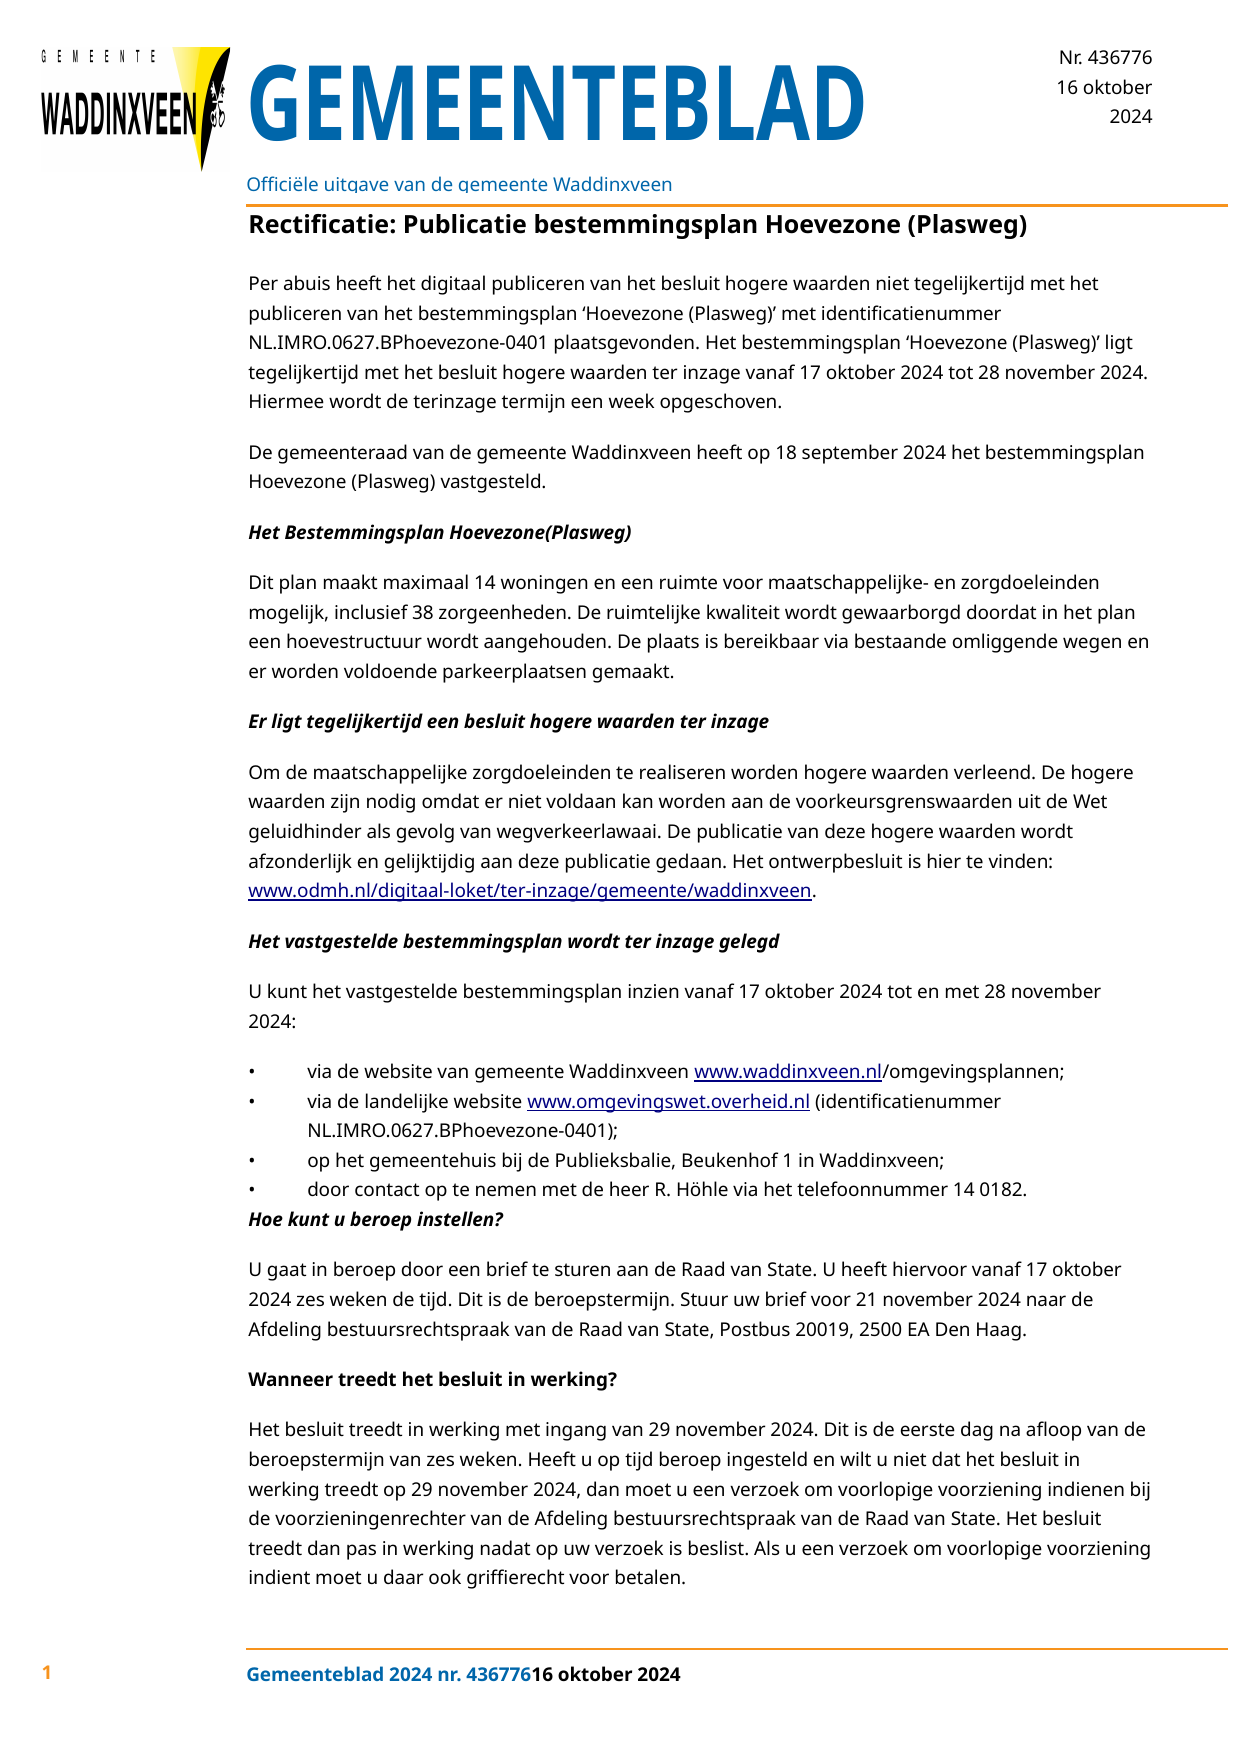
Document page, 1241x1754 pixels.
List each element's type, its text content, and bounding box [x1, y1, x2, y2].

text Om de maatschappelijke zorgdoeleinden te realiseren worden hogere waarden verleend. De hogere waarden zijn nodig omdat er niet voldaan kan worden aan de voorkeursgrenswaarden uit de Wet geluidhinder als gevolg van wegverkeerlawaai. De publicatie van deze hogere waarden wordt afzonderlijk en gelijktijdig aan deze publicatie gedaan. Het ontwerpbesluit is hier te vinden: www.odmh.nl/digitaal-loket/ter-inzage/gemeente/waddinxveen. [248, 759, 1152, 903]
picture [41, 47, 231, 172]
text De gemeenteraad van de gemeente Waddinxveen heeft op 18 september 2024 het bestemmingsplan Hoevezone (Plasweg) vastgesteld. [248, 439, 1152, 494]
text Dit plan maakt maximaal 14 woningen en een ruimte voor maatschappelijke- en zorgdoeleinden mogelijk, inclusief 38 zorgeenheden. De ruimtelijke kwaliteit wordt gewaarborgd doordat in het plan een hoevestructuur wordt aangehouden. De plaats is bereikbaar via bestaande omliggende wegen en er worden voldoende parkeerplaatsen gemaakt. [248, 569, 1152, 684]
list via de landelijke website www.omgevingswet.overheid.nl (identificatienummer NL.IMRO.0627.BPhoevezone-0401); [248, 1088, 1152, 1143]
list via de website van gemeente Waddinxveen www.waddinxveen.nl/omgevingsplannen; [248, 1058, 1152, 1084]
text Het besluit treedt in werking met ingang van 29 november 2024. Dit is de eerste dag na afloop van de beroepstermijn van zes weken. Heeft u op tijd beroep ingesteld en wilt u niet dat het besluit in werking treedt op 29 november 2024, dan moet u een verzoek om voorlopige voorziening indienen bij de voorzieningenrechter van de Afdeling bestuursrechtspraak van de Raad van State. Het besluit treedt dan pas in werking nadat op uw verzoek is beslist. Als u een verzoek om voorlopige voorziening indient moet u daar ook griffierecht voor betalen. [248, 1417, 1152, 1590]
list door contact op te nemen met de heer R. Höhle via het telefoonnummer 14 0182. [248, 1177, 1152, 1202]
list op het gemeentehuis bij de Publieksbalie, Beukenhof 1 in Waddinxveen; [248, 1147, 1152, 1173]
text Het Bestemmingsplan Hoevezone(Plasweg) [248, 519, 1152, 545]
text Er ligt tegelijkertijd een besluit hogere waarden ter inzage [248, 709, 1152, 734]
text U gaat in beroep door een brief te sturen aan de Raad van State. U heeft hiervoor vanaf 17 oktober 2024 zes weken de tijd. Dit is de beroepstermijn. Stuur uw brief voor 21 november 2024 naar de Afdeling bestuursrechtspraak van de Raad van State, Postbus 20019, 2500 EA Den Haag. [248, 1257, 1152, 1341]
text Wanneer treedt het besluit in werking? [248, 1366, 1152, 1392]
text U kunt het vastgestelde bestemmingsplan inzien vanaf 17 oktober 2024 tot en met 28 november 2024: [248, 978, 1152, 1033]
text Per abuis heeft het digitaal publiceren van het besluit hogere waarden niet tegelijkertijd met het publiceren van het bestemmingsplan ‘Hoevezone (Plasweg)’ met identificatienummer NL.IMRO.0627.BPhoevezone-0401 plaatsgevonden. Het bestemmingsplan ‘Hoevezone (Plasweg)’ ligt tegelijkertijd met het besluit hogere waarden ter inzage vanaf 17 oktober 2024 tot 28 november 2024. Hiermee wordt de terinzage termijn een week opgeschoven. [248, 270, 1152, 414]
text Het vastgestelde bestemmingsplan wordt ter inzage gelegd [248, 928, 1152, 953]
text Hoe kunt u beroep instellen? [248, 1206, 1152, 1232]
text Rectificatie: Publicatie bestemmingsplan Hoevezone (Plasweg) [248, 207, 1152, 241]
